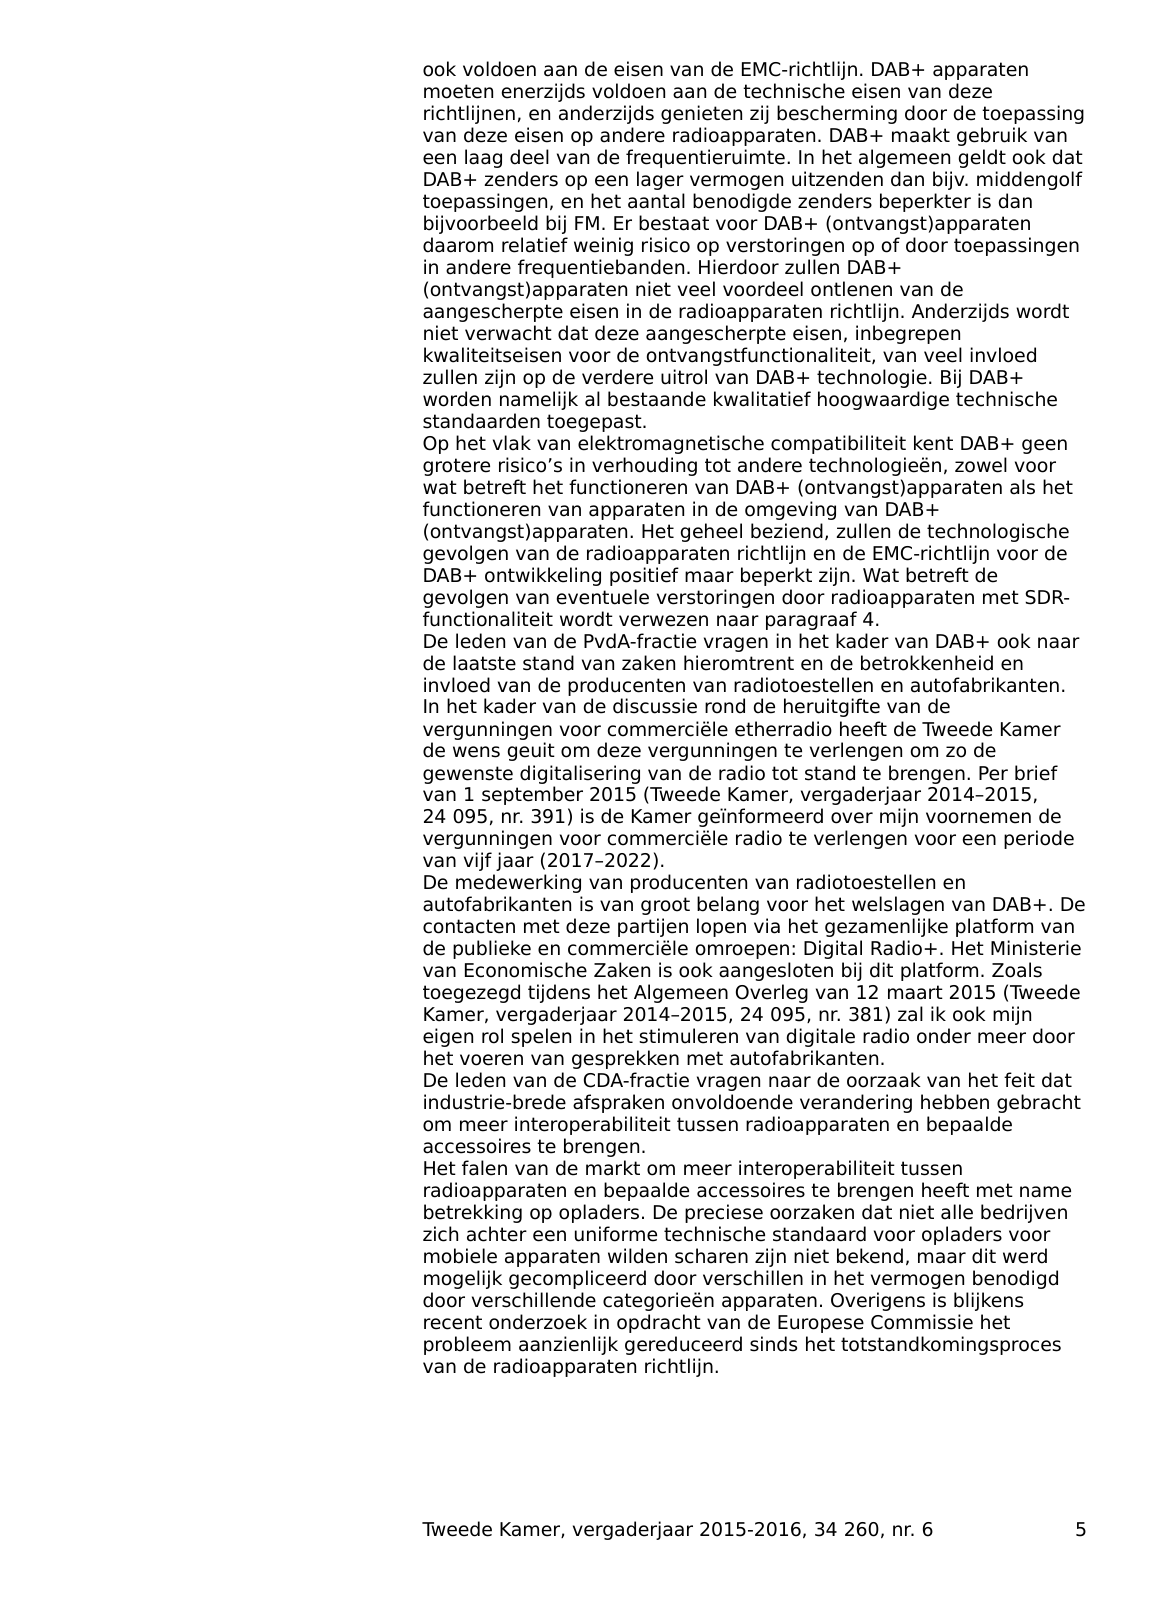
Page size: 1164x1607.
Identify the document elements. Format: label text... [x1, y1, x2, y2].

text Het falen van de markt om meer interoperabiliteit tussen radioapparaten en bepaalde accessoires te brengen heeft met name betrekking op opladers. De preciese oorzaken dat niet alle bedrijven zich achter een uniforme technische standaard voor opladers voor mobiele apparaten wilden scharen zijn niet bekend, maar dit werd mogelijk gecompliceerd door verschillen in het vermogen benodigd door verschillende categorieën apparaten. Overigens is blijkens recent onderzoek in opdracht van de Europese Commissie het probleem aanzienlijk gereduceerd sinds het totstandkomingsproces van de radioapparaten richtlijn. [422, 1158, 1087, 1378]
text ook voldoen aan de eisen van de EMC-richtlijn. DAB+ apparaten moeten enerzijds voldoen aan de technische eisen van deze richtlijnen, en anderzijds genieten zij bescherming door de toepassing van deze eisen op andere radioapparaten. DAB+ maakt gebruik van een laag deel van de frequentieruimte. In het algemeen geldt ook dat DAB+ zenders op een lager vermogen uitzenden dan bijv. middengolf toepassingen, en het aantal benodigde zenders beperkter is dan bijvoorbeeld bij FM. Er bestaat voor DAB+ (ontvangst)apparaten daarom relatief weinig risico op verstoringen op of door toepassingen in andere frequentiebanden. Hierdoor zullen DAB+ (ontvangst)apparaten niet veel voordeel ontlenen van de aangescherpte eisen in de radioapparaten richtlijn. Anderzijds wordt niet verwacht dat deze aangescherpte eisen, inbegrepen kwaliteitseisen voor de ontvangstfunctionaliteit, van veel invloed zullen zijn op de verdere uitrol van DAB+ technologie. Bij DAB+ worden namelijk al bestaande kwalitatief hoogwaardige technische standaarden toegepast. [422, 59, 1087, 433]
text De leden van de PvdA-fractie vragen in het kader van DAB+ ook naar de laatste stand van zaken hieromtrent en de betrokkenheid en invloed van de producenten van radiotoestellen en autofabrikanten. [422, 631, 1087, 696]
text De medewerking van producenten van radiotoestellen en autofabrikanten is van groot belang voor het welslagen van DAB+. De contacten met deze partijen lopen via het gezamenlijke platform van de publieke en commerciële omroepen: Digital Radio+. Het Ministerie van Economische Zaken is ook aangesloten bij dit platform. Zoals toegezegd tijdens het Algemeen Overleg van 12 maart 2015 (Tweede Kamer, vergaderjaar 2014–2015, 24 095, nr. 381) zal ik ook mijn eigen rol spelen in het stimuleren van digitale radio onder meer door het voeren van gesprekken met autofabrikanten. [422, 872, 1087, 1070]
text De leden van de CDA-fractie vragen naar de oorzaak van het feit dat industrie-brede afspraken onvoldoende verandering hebben gebracht om meer interoperabiliteit tussen radioapparaten en bepaalde accessoires te brengen. [422, 1070, 1087, 1158]
text In het kader van de discussie rond de heruitgifte van de vergunningen voor commerciële etherradio heeft de Tweede Kamer de wens geuit om deze vergunningen te verlengen om zo de gewenste digitalisering van de radio tot stand te brengen. Per brief van 1 september 2015 (Tweede Kamer, vergaderjaar 2014–2015, 24 095, nr. 391) is de Kamer geïnformeerd over mijn voornemen de vergunningen voor commerciële radio te verlengen voor een periode van vijf jaar (2017–2022). [422, 696, 1087, 872]
text Op het vlak van elektromagnetische compatibiliteit kent DAB+ geen grotere risico’s in verhouding tot andere technologieën, zowel voor wat betreft het functioneren van DAB+ (ontvangst)apparaten als het functioneren van apparaten in de omgeving van DAB+ (ontvangst)apparaten. Het geheel beziend, zullen de technologische gevolgen van de radioapparaten richtlijn en de EMC-richtlijn voor de DAB+ ontwikkeling positief maar beperkt zijn. Wat betreft de gevolgen van eventuele verstoringen door radioapparaten met SDR-functionaliteit wordt verwezen naar paragraaf 4. [422, 433, 1087, 631]
